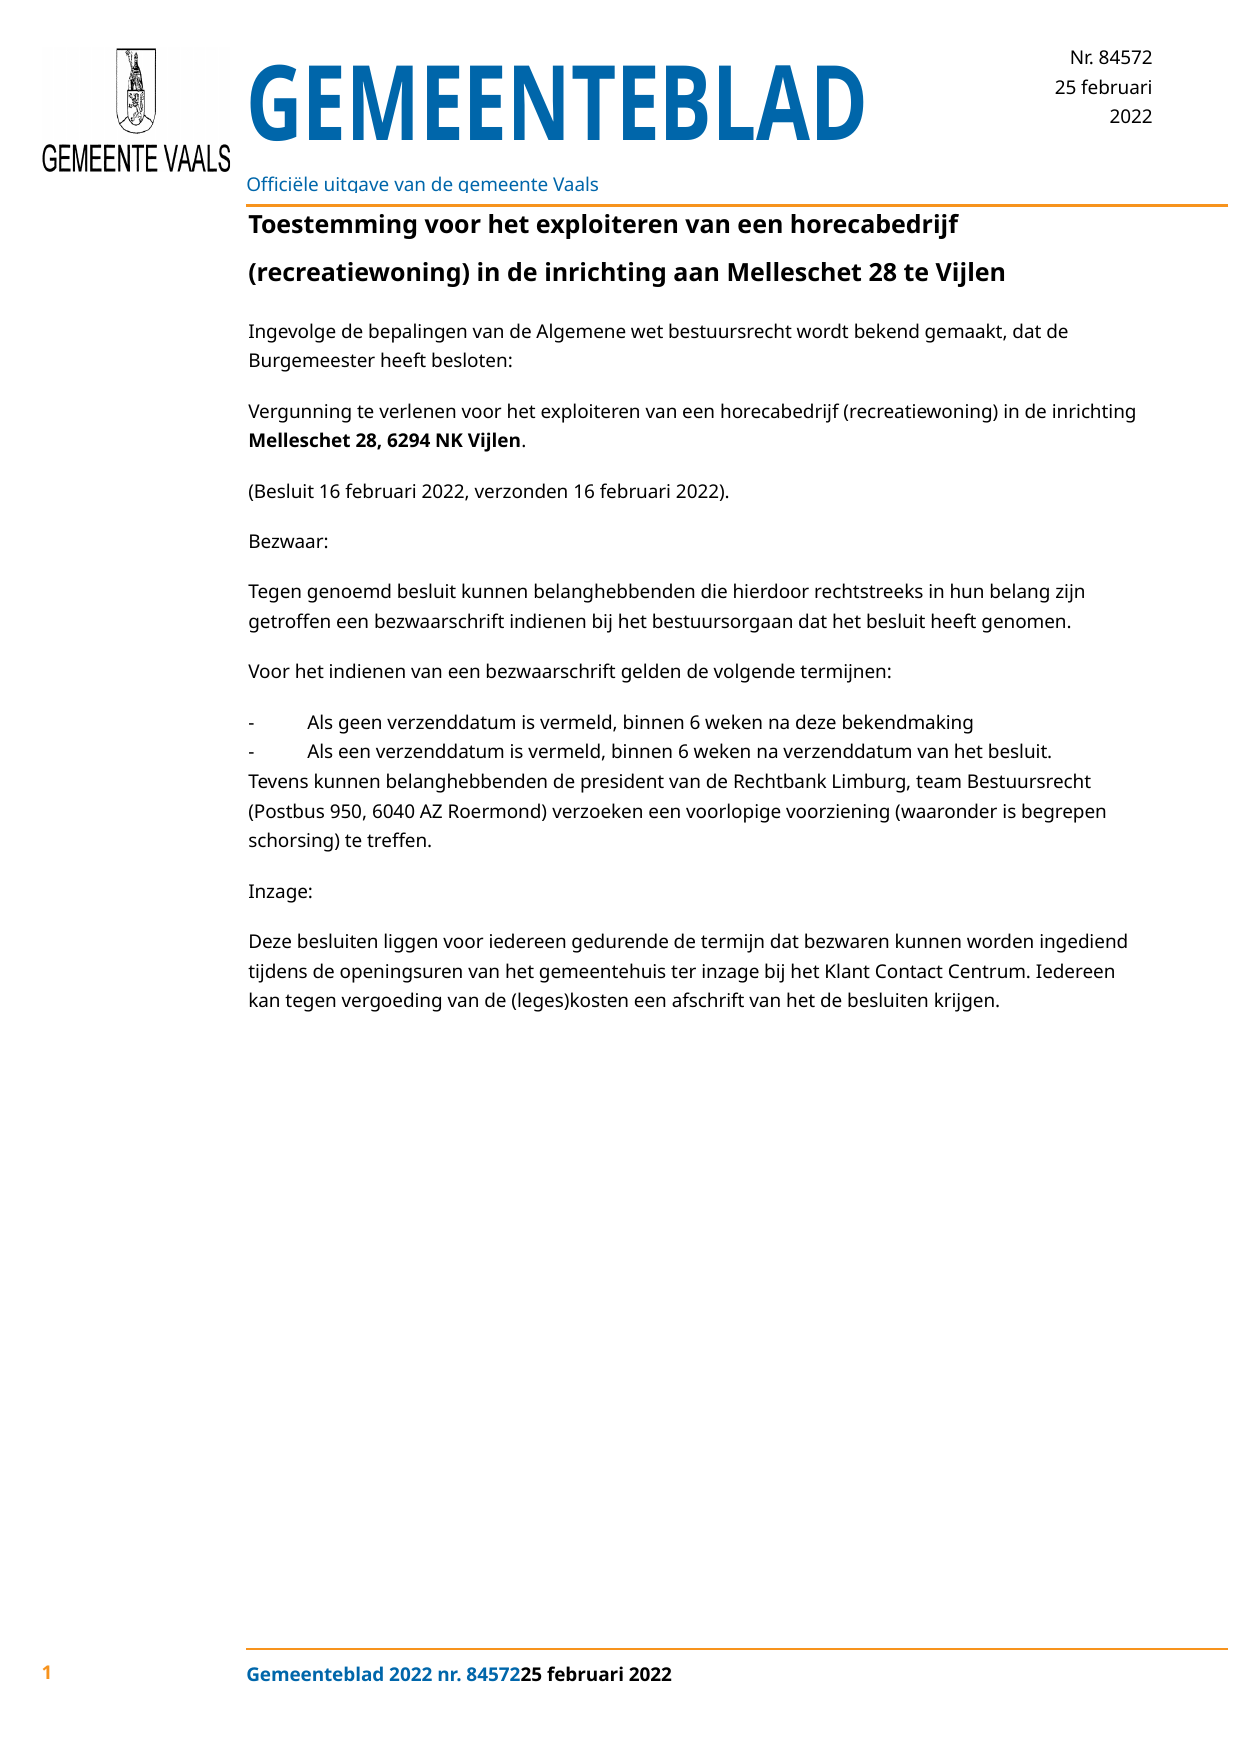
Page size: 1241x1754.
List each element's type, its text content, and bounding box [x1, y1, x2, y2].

text (Besluit 16 februari 2022, verzonden 16 februari 2022). [248, 478, 1152, 504]
text Deze besluiten liggen voor iedereen gedurende de termijn dat bezwaren kunnen worden ingediend tijdens de openingsuren van het gemeentehuis ter inzage bij het Klant Contact Centrum. Iedereen kan tegen vergoeding van de (leges)kosten een afschrift van het de besluiten krijgen. [248, 928, 1152, 1013]
text Bezwaar: [248, 528, 1152, 554]
list Als een verzenddatum is vermeld, binnen 6 weken na verzenddatum van het besluit. [248, 739, 1152, 764]
list Als geen verzenddatum is vermeld, binnen 6 weken na deze bekendmaking [248, 709, 1152, 735]
text Tevens kunnen belanghebbenden de president van de Rechtbank Limburg, team Bestuursrecht (Postbus 950, 6040 AZ Roermond) verzoeken een voorlopige voorziening (waaronder is begrepen schorsing) te treffen. [248, 768, 1152, 853]
text Vergunning te verlenen voor het exploiteren van een horecabedrijf (recreatiewoning) in de inrichting Melleschet 28, 6294 NK Vijlen. [248, 398, 1152, 453]
text Voor het indienen van een bezwaarschrift gelden de volgende termijnen: [248, 659, 1152, 684]
picture [41, 47, 231, 172]
text Ingevolge de bepalingen van de Algemene wet bestuursrecht wordt bekend gemaakt, dat de Burgemeester heeft besloten: [248, 318, 1152, 373]
text Toestemming voor het exploiteren van een horecabedrijf (recreatiewoning) in de inrichting aan Melleschet 28 te Vijlen [248, 207, 1152, 288]
text Inzage: [248, 878, 1152, 904]
text Tegen genoemd besluit kunnen belanghebbenden die hierdoor rechtstreeks in hun belang zijn getroffen een bezwaarschrift indienen bij het bestuursorgaan dat het besluit heeft genomen. [248, 579, 1152, 634]
